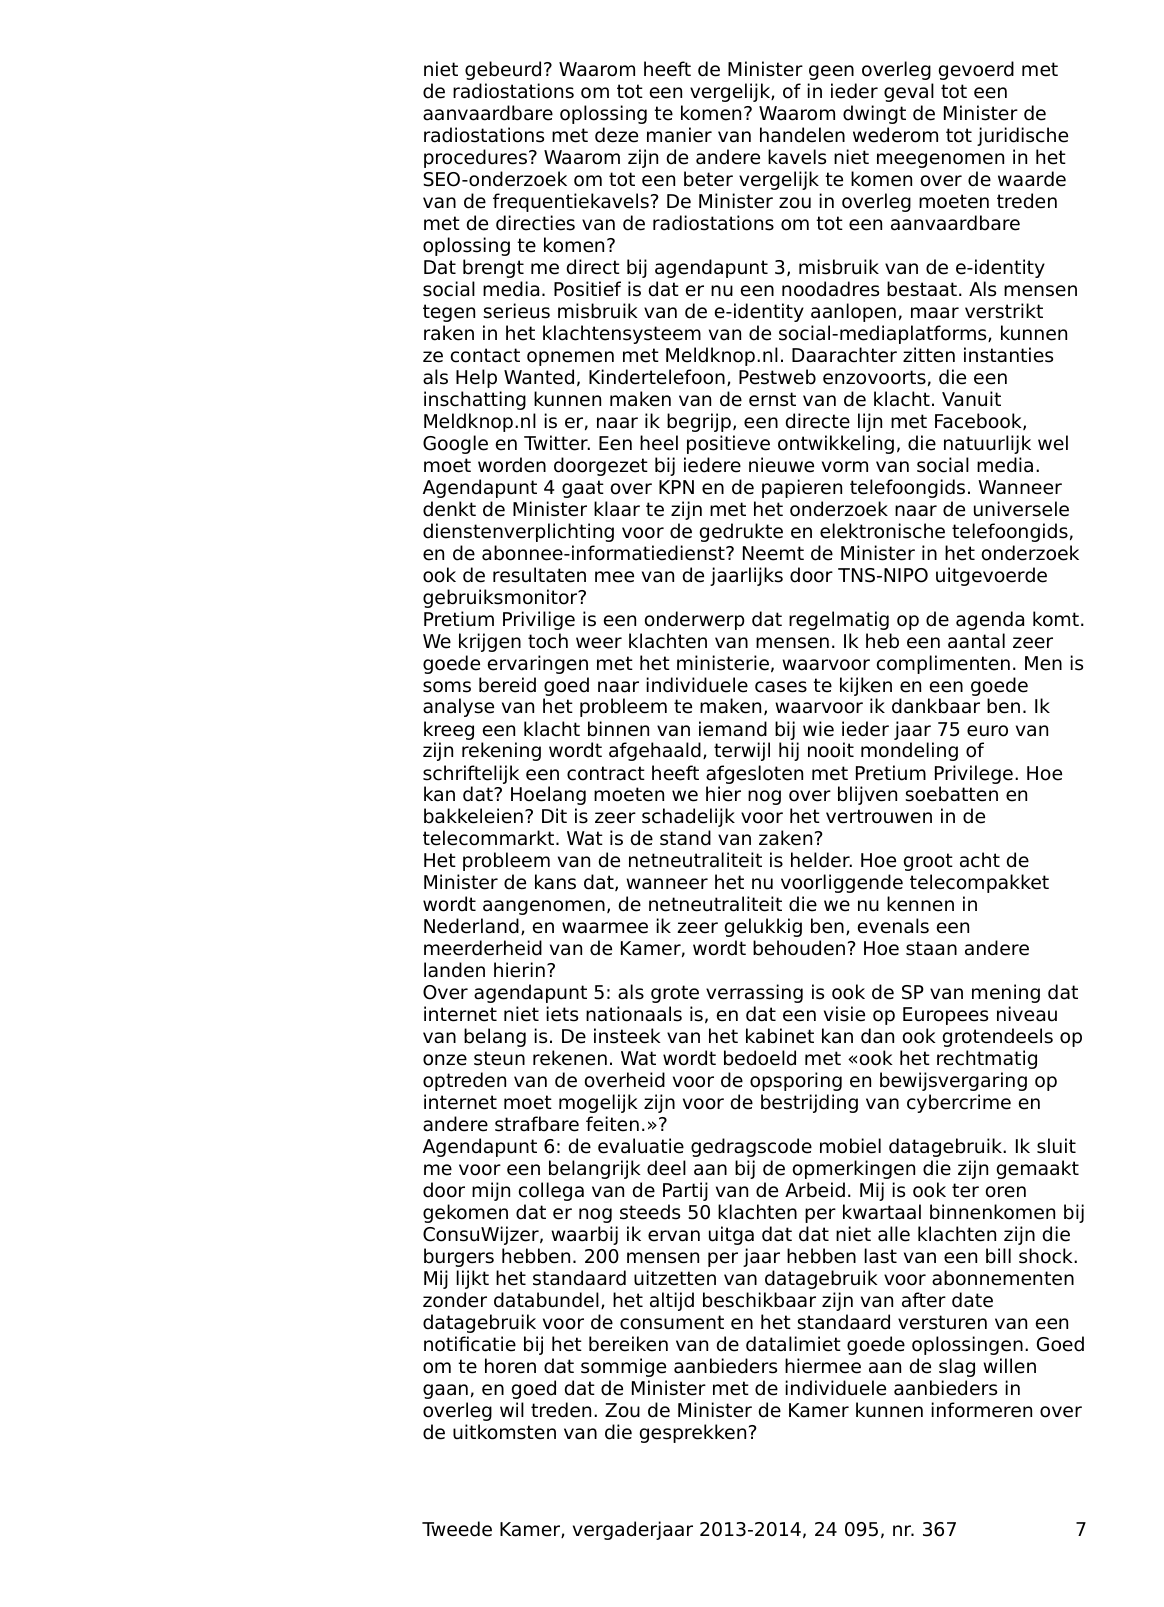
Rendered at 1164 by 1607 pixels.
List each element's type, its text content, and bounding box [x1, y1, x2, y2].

text niet gebeurd? Waarom heeft de Minister geen overleg gevoerd met de radiostations om tot een vergelijk, of in ieder geval tot een aanvaardbare oplossing te komen? Waarom dwingt de Minister de radiostations met deze manier van handelen wederom tot juridische procedures? Waarom zijn de andere kavels niet meegenomen in het SEO-onderzoek om tot een beter vergelijk te komen over de waarde van de frequentiekavels? De Minister zou in overleg moeten treden met de directies van de radiostations om tot een aanvaardbare oplossing te komen? [422, 59, 1087, 257]
text Agendapunt 6: de evaluatie gedragscode mobiel datagebruik. Ik sluit me voor een belangrijk deel aan bij de opmerkingen die zijn gemaakt door mijn collega van de Partij van de Arbeid. Mij is ook ter oren gekomen dat er nog steeds 50 klachten per kwartaal binnenkomen bij ConsuWijzer, waarbij ik ervan uitga dat dat niet alle klachten zijn die burgers hebben. 200 mensen per jaar hebben last van een bill shock. Mij lijkt het standaard uitzetten van datagebruik voor abonnementen zonder databundel, het altijd beschikbaar zijn van after date datagebruik voor de consument en het standaard versturen van een notificatie bij het bereiken van de datalimiet goede oplossingen. Goed om te horen dat sommige aanbieders hiermee aan de slag willen gaan, en goed dat de Minister met de individuele aanbieders in overleg wil treden. Zou de Minister de Kamer kunnen informeren over de uitkomsten van die gesprekken? [422, 1136, 1087, 1444]
text Pretium Privilige is een onderwerp dat regelmatig op de agenda komt. We krijgen toch weer klachten van mensen. Ik heb een aantal zeer goede ervaringen met het ministerie, waarvoor complimenten. Men is soms bereid goed naar individuele cases te kijken en een goede analyse van het probleem te maken, waarvoor ik dankbaar ben. Ik kreeg een klacht binnen van iemand bij wie ieder jaar 75 euro van zijn rekening wordt afgehaald, terwijl hij nooit mondeling of schriftelijk een contract heeft afgesloten met Pretium Privilege. Hoe kan dat? Hoelang moeten we hier nog over blijven soebatten en bakkeleien? Dit is zeer schadelijk voor het vertrouwen in de telecommarkt. Wat is de stand van zaken? [422, 608, 1087, 850]
text Over agendapunt 5: als grote verrassing is ook de SP van mening dat internet niet iets nationaals is, en dat een visie op Europees niveau van belang is. De insteek van het kabinet kan dan ook grotendeels op onze steun rekenen. Wat wordt bedoeld met «ook het rechtmatig optreden van de overheid voor de opsporing en bewijsvergaring op internet moet mogelijk zijn voor de bestrijding van cybercrime en andere strafbare feiten.»? [422, 982, 1087, 1136]
text Agendapunt 4 gaat over KPN en de papieren telefoongids. Wanneer denkt de Minister klaar te zijn met het onderzoek naar de universele dienstenverplichting voor de gedrukte en elektronische telefoongids, en de abonnee-informatiedienst? Neemt de Minister in het onderzoek ook de resultaten mee van de jaarlijks door TNS-NIPO uitgevoerde gebruiksmonitor? [422, 477, 1087, 608]
text Dat brengt me direct bij agendapunt 3, misbruik van de e-identity social media. Positief is dat er nu een noodadres bestaat. Als mensen tegen serieus misbruik van de e-identity aanlopen, maar verstrikt raken in het klachtensysteem van de social-mediaplatforms, kunnen ze contact opnemen met Meldknop.nl. Daarachter zitten instanties als Help Wanted, Kindertelefoon, Pestweb enzovoorts, die een inschatting kunnen maken van de ernst van de klacht. Vanuit Meldknop.nl is er, naar ik begrijp, een directe lijn met Facebook, Google en Twitter. Een heel positieve ontwikkeling, die natuurlijk wel moet worden doorgezet bij iedere nieuwe vorm van social media. [422, 257, 1087, 477]
text Het probleem van de netneutraliteit is helder. Hoe groot acht de Minister de kans dat, wanneer het nu voorliggende telecompakket wordt aangenomen, de netneutraliteit die we nu kennen in Nederland, en waarmee ik zeer gelukkig ben, evenals een meerderheid van de Kamer, wordt behouden? Hoe staan andere landen hierin? [422, 850, 1087, 982]
